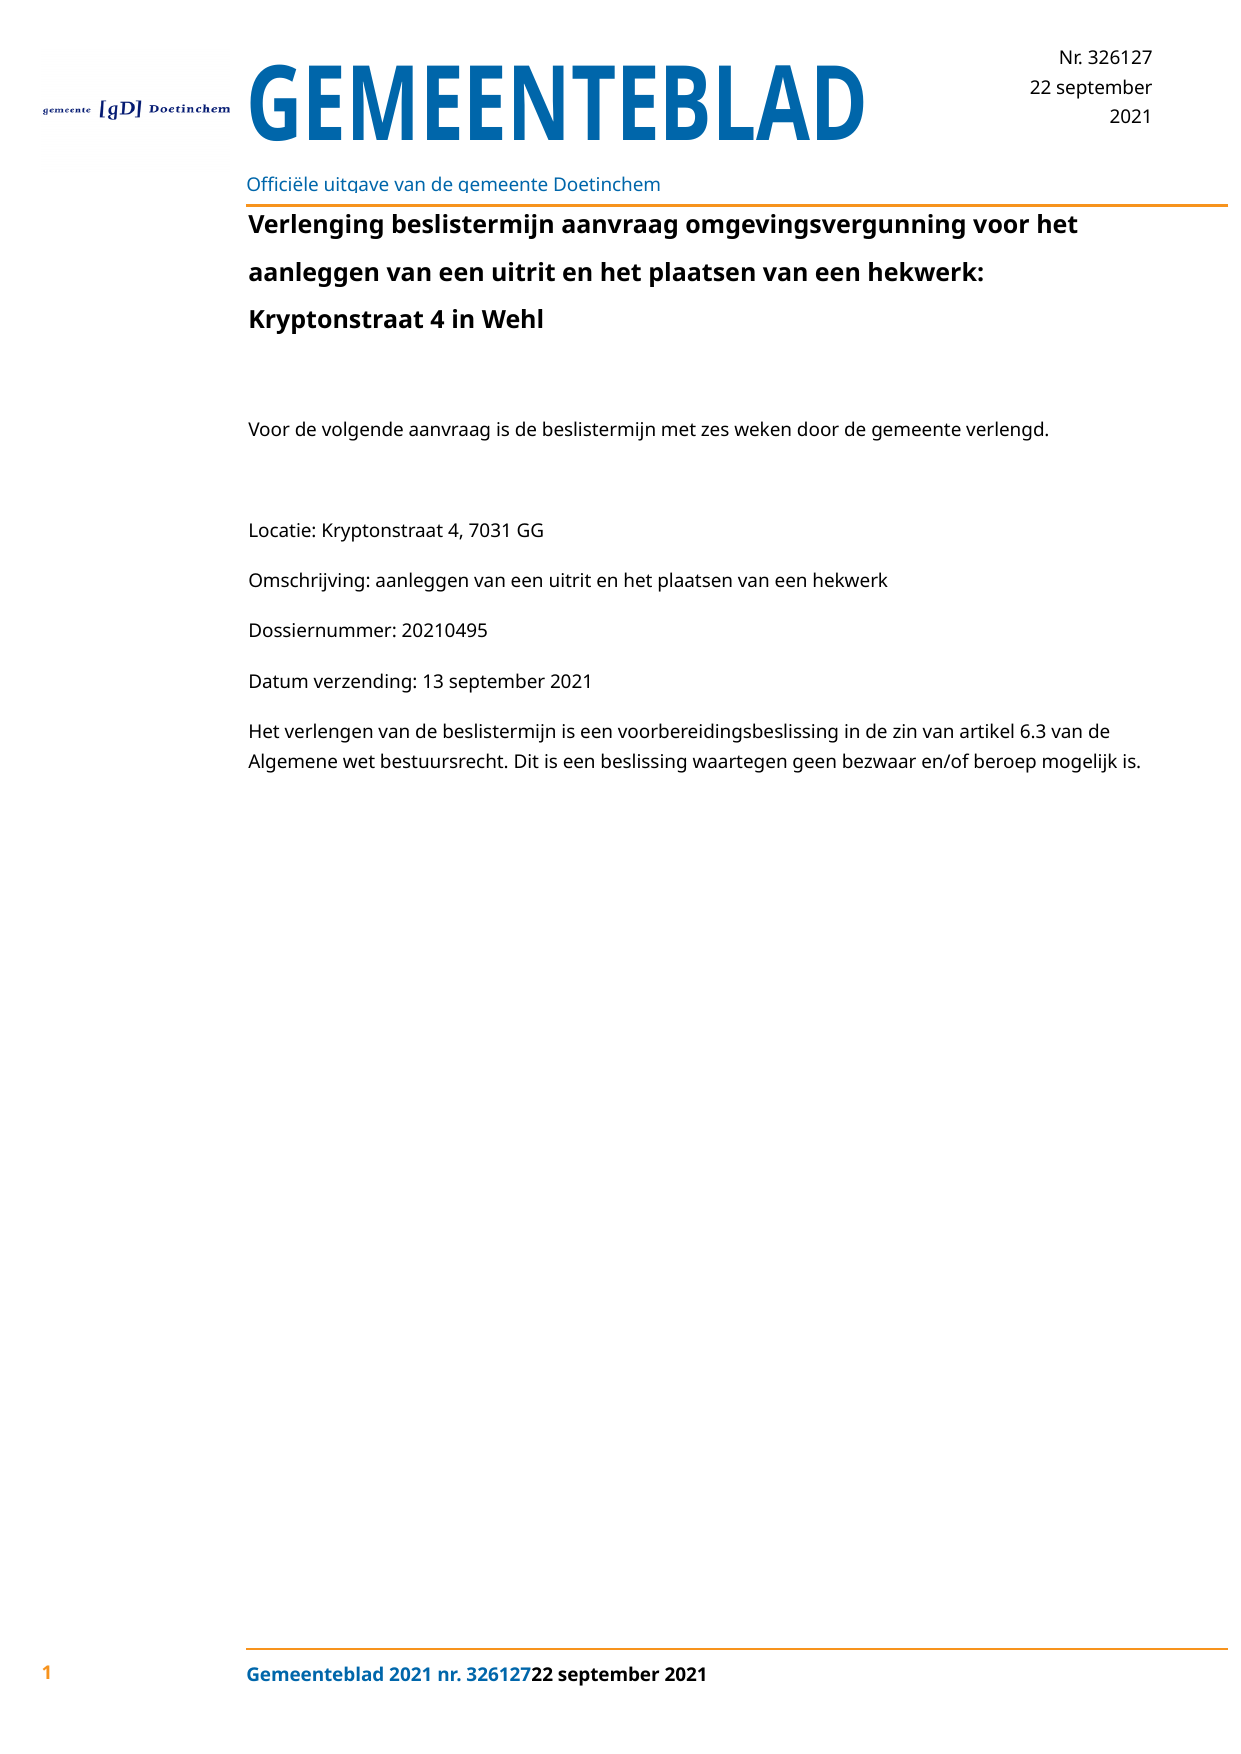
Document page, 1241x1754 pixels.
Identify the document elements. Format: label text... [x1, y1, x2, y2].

text Dossiernummer: 20210495 [248, 618, 1152, 643]
text Omschrijving: aanleggen van een uitrit en het plaatsen van een hekwerk [248, 567, 1152, 593]
text Locatie: Kryptonstraat 4, 7031 GG [248, 517, 1152, 542]
picture [41, 47, 231, 172]
text Het verlengen van de beslistermijn is een voorbereidingsbeslissing in de zin van artikel 6.3 van de Algemene wet bestuursrecht. Dit is een beslissing waartegen geen bezwaar en/of beroep mogelijk is. [248, 718, 1152, 774]
text Datum verzending: 13 september 2021 [248, 668, 1152, 694]
text Verlenging beslistermijn aanvraag omgevingsvergunning voor het aanleggen van een uitrit en het plaatsen van een hekwerk: Kryptonstraat 4 in Wehl [248, 207, 1152, 336]
text Voor de volgende aanvraag is de beslistermijn met zes weken door de gemeente verlengd. [248, 416, 1152, 442]
